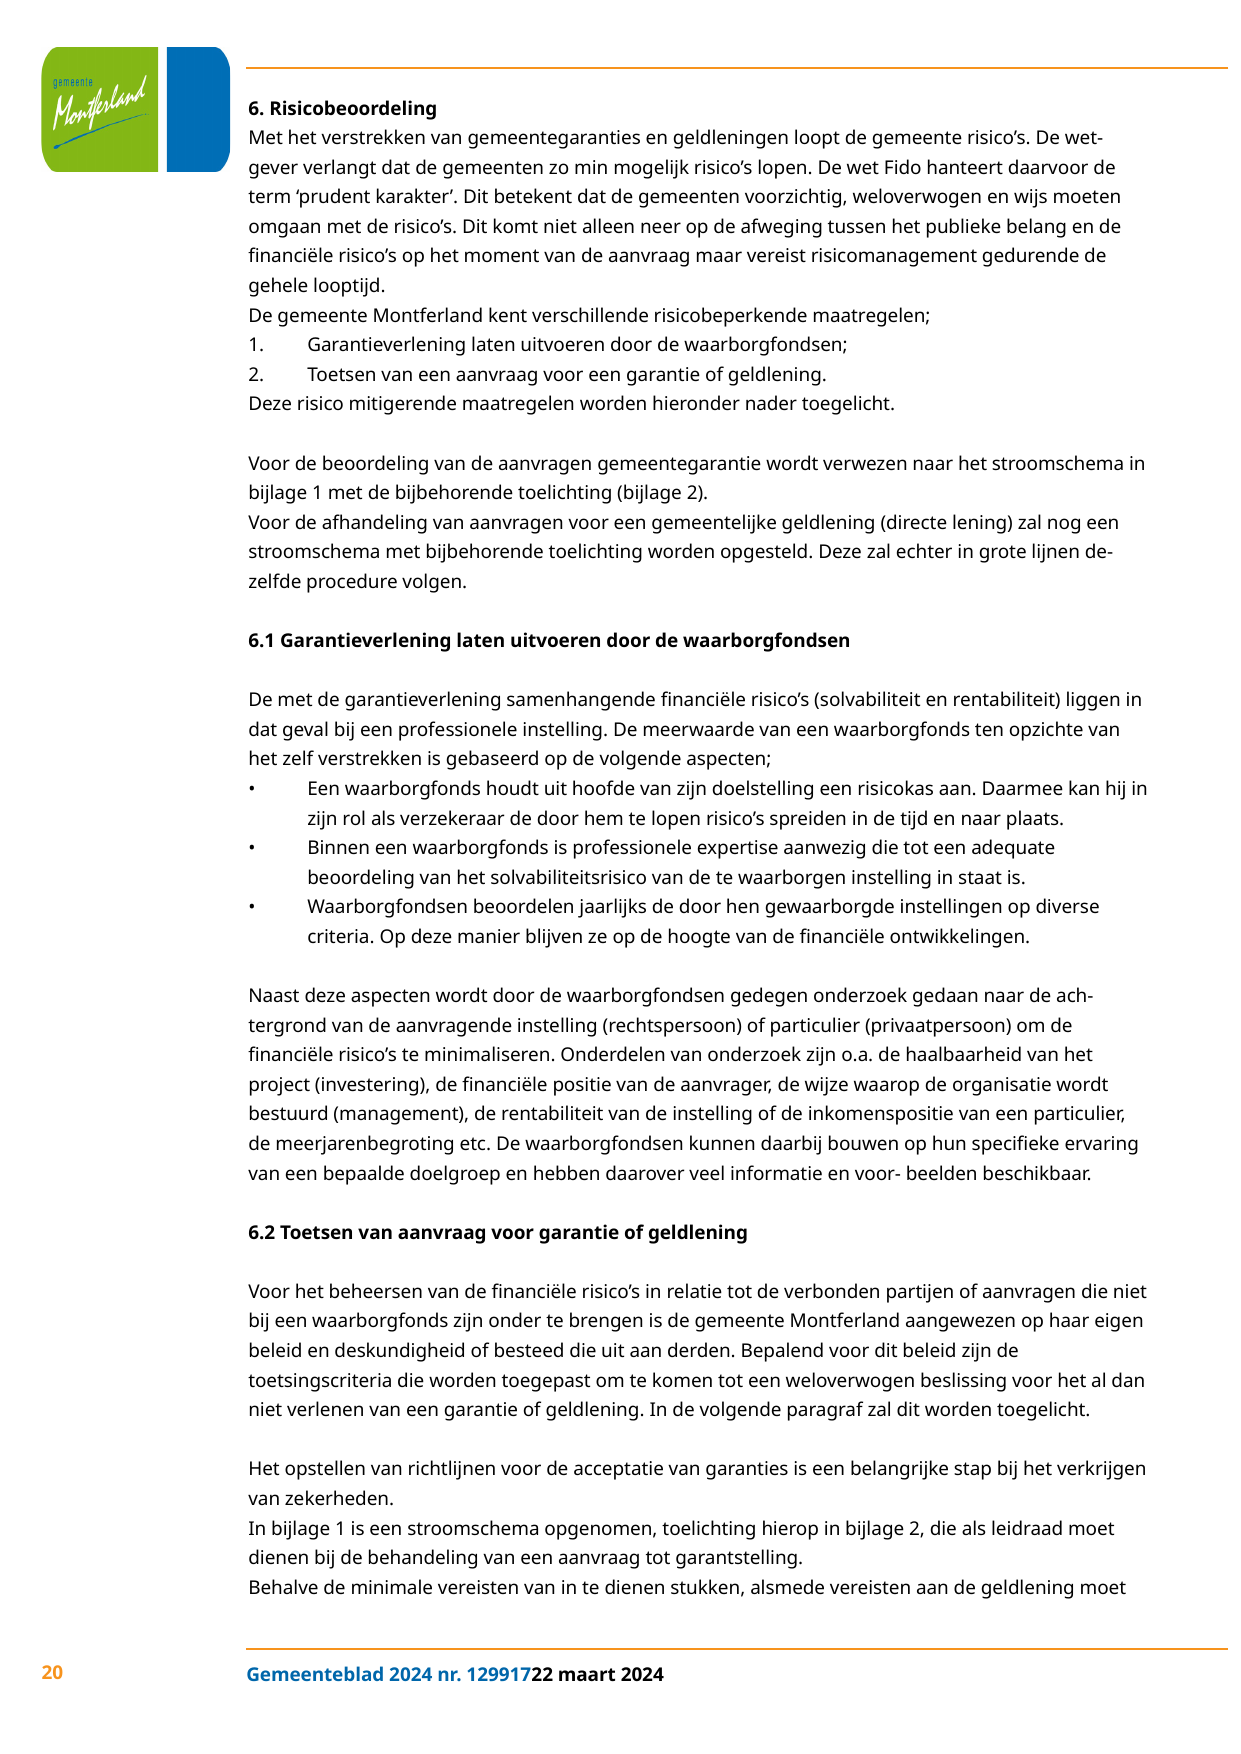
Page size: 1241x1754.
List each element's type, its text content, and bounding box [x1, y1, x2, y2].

text Behalve de minimale vereisten van in te dienen stukken, alsmede vereisten aan de geldlening moet [248, 1574, 1152, 1600]
text Deze risico mitigerende maatregelen worden hieronder nader toegelicht. [248, 391, 1152, 416]
text 6. Risicobeoordeling [248, 95, 1152, 121]
text 6.2 Toetsen van aanvraag voor garantie of geldlening [248, 1219, 1152, 1245]
text De met de garantieverlening samenhangende financiële risico’s (solvabiliteit en rentabiliteit) liggen in dat geval bij een professionele instelling. De meerwaarde van een waarborgfonds ten opzichte van het zelf verstrekken is gebaseerd op de volgende aspecten; [248, 686, 1152, 771]
text Voor het beheersen van de financiële risico’s in relatie tot de verbonden partijen of aanvragen die niet bij een waarborgfonds zijn onder te brengen is de gemeente Montferland aangewezen op haar eigen beleid en deskundigheid of besteed die uit aan derden. Bepalend voor dit beleid zijn de toetsingscriteria die worden toegepast om te komen tot een weloverwogen beslissing voor het al dan niet verlenen van een garantie of geldlening. In de volgende paragraf zal dit worden toegelicht. [248, 1278, 1152, 1422]
text 6.1 Garantieverlening laten uitvoeren door de waarborgfondsen [248, 627, 1152, 653]
text De gemeente Montferland kent verschillende risicobeperkende maatregelen; [248, 302, 1152, 328]
list Een waarborgfonds houdt uit hoofde van zijn doelstelling een risicokas aan. Daarmee kan hij in zijn rol als verzekeraar de door hem te lopen risico’s spreiden in de tijd en naar plaats. [248, 775, 1152, 831]
text In bijlage 1 is een stroomschema opgenomen, toelichting hierop in bijlage 2, die als leidraad moet dienen bij de behandeling van een aanvraag tot garantstelling. [248, 1515, 1152, 1570]
text Het opstellen van richtlijnen voor de acceptatie van garanties is een belangrijke stap bij het verkrijgen van zekerheden. [248, 1456, 1152, 1511]
list Toetsen van een aanvraag voor een garantie of geldlening. [248, 361, 1152, 387]
picture [41, 47, 231, 172]
text Voor de afhandeling van aanvragen voor een gemeentelijke geldlening (directe lening) zal nog een stroomschema met bijbehorende toelichting worden opgesteld. Deze zal echter in grote lijnen de- zelfde procedure volgen. [248, 509, 1152, 594]
text Naast deze aspecten wordt door de waarborgfondsen gedegen onderzoek gedaan naar de ach- tergrond van de aanvragende instelling (rechtspersoon) of particulier (privaatpersoon) om de financiële risico’s te minimaliseren. Onderdelen van onderzoek zijn o.a. de haalbaarheid van het project (investering), de financiële positie van de aanvrager, de wijze waarop de organisatie wordt bestuurd (management), de rentabiliteit van de instelling of de inkomenspositie van een particulier, de meerjarenbegroting etc. De waarborgfondsen kunnen daarbij bouwen op hun specifieke ervaring van een bepaalde doelgroep en hebben daarover veel informatie en voor- beelden beschikbaar. [248, 982, 1152, 1186]
list Waarborgfondsen beoordelen jaarlijks de door hen gewaarborgde instellingen op diverse criteria. Op deze manier blijven ze op de hoogte van de financiële ontwikkelingen. [248, 893, 1152, 949]
list Garantieverlening laten uitvoeren door de waarborgfondsen; [248, 331, 1152, 357]
text Voor de beoordeling van de aanvragen gemeentegarantie wordt verwezen naar het stroomschema in bijlage 1 met de bijbehorende toelichting (bijlage 2). [248, 450, 1152, 505]
list Binnen een waarborgfonds is professionele expertise aanwezig die tot een adequate beoordeling van het solvabiliteitsrisico van de te waarborgen instelling in staat is. [248, 834, 1152, 890]
text Met het verstrekken van gemeentegaranties en geldleningen loopt de gemeente risico’s. De wet- gever verlangt dat de gemeenten zo min mogelijk risico’s lopen. De wet Fido hanteert daarvoor de term ‘prudent karakter’. Dit betekent dat de gemeenten voorzichtig, weloverwogen en wijs moeten omgaan met de risico’s. Dit komt niet alleen neer op de afweging tussen het publieke belang en de financiële risico’s op het moment van de aanvraag maar vereist risicomanagement gedurende de gehele looptijd. [248, 124, 1152, 298]
